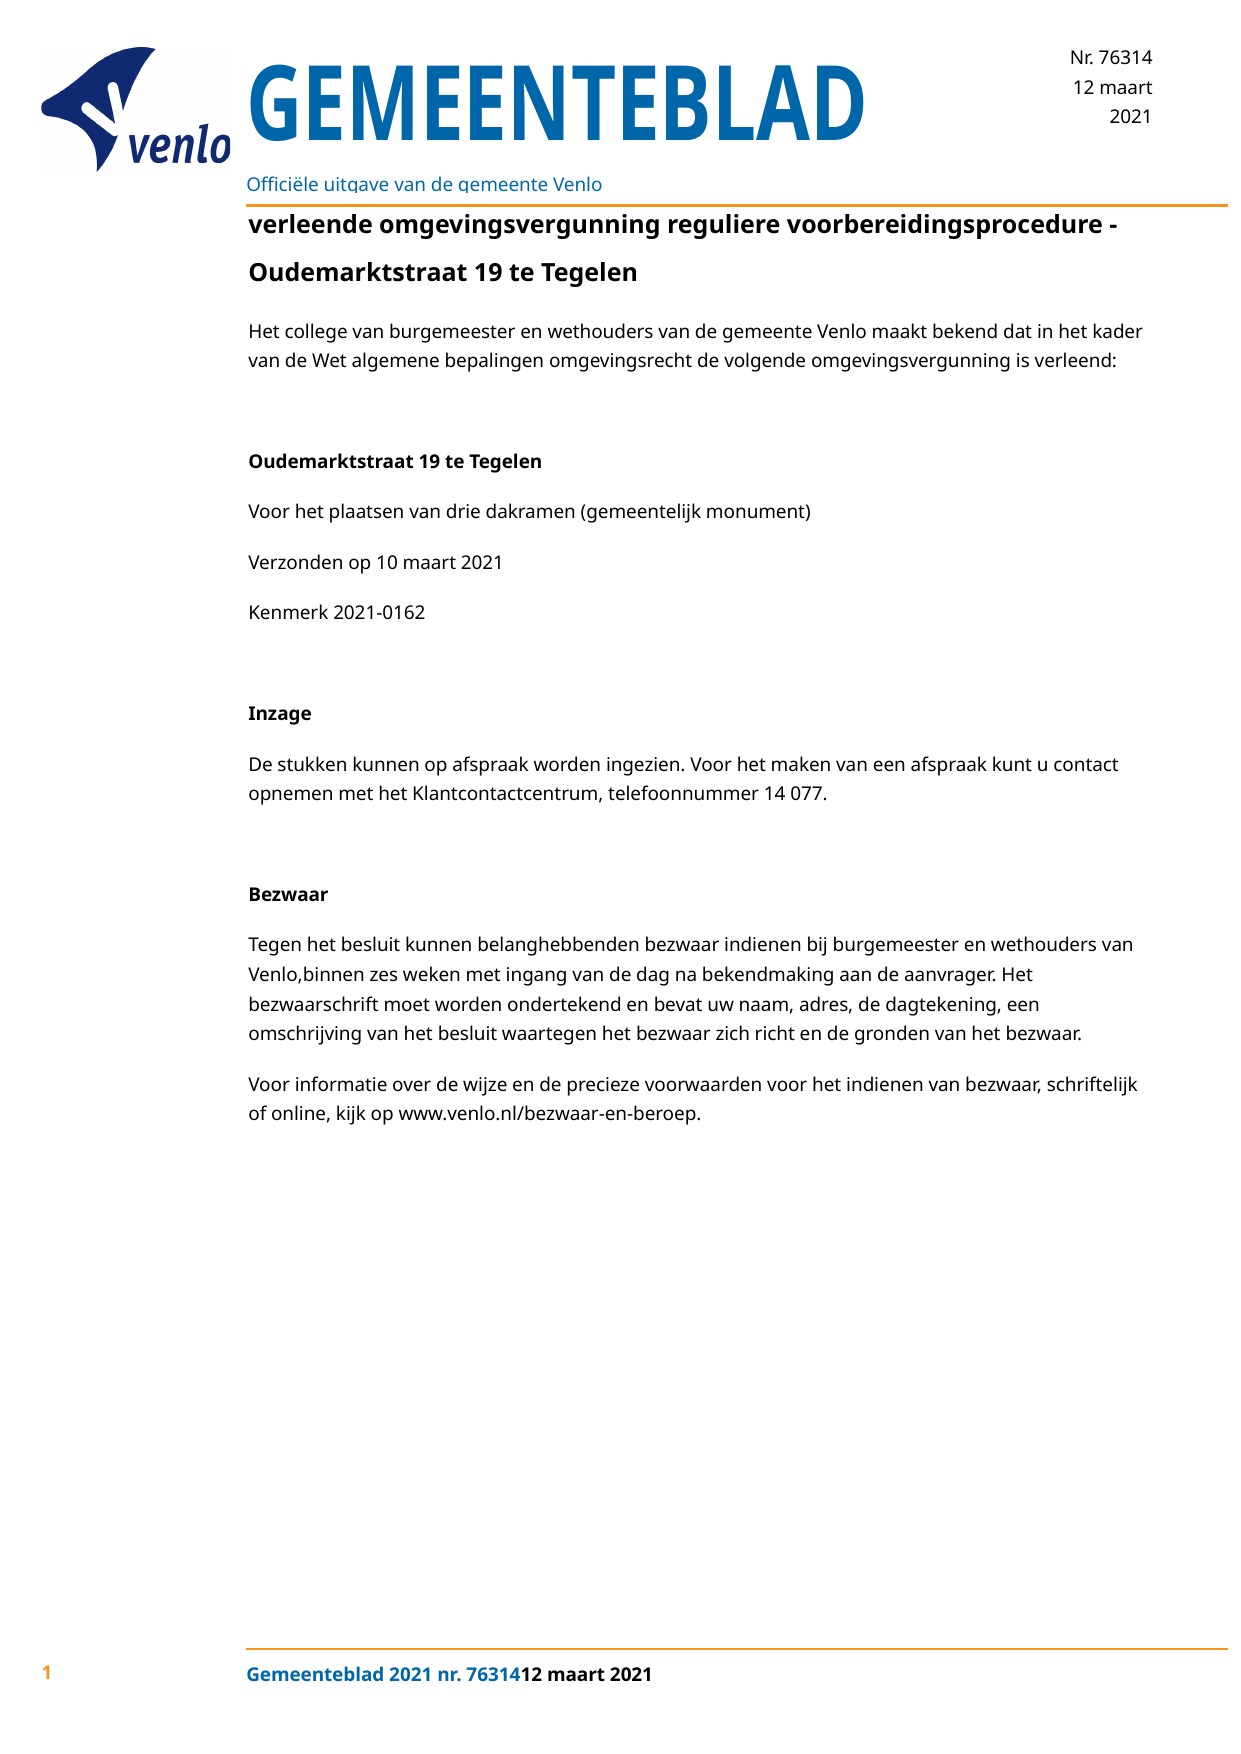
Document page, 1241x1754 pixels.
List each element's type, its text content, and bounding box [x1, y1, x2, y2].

text Kenmerk 2021-0162 [248, 599, 1152, 625]
text De stukken kunnen op afspraak worden ingezien. Voor het maken van een afspraak kunt u contact opnemen met het Klantcontactcentrum, telefoonnummer 14 077. [248, 751, 1152, 806]
text Inzage [248, 700, 1152, 726]
text Oudemarktstraat 19 te Tegelen [248, 448, 1152, 474]
text Het college van burgemeester en wethouders van de gemeente Venlo maakt bekend dat in het kader van de Wet algemene bepalingen omgevingsrecht de volgende omgevingsvergunning is verleend: [248, 318, 1152, 373]
text Tegen het besluit kunnen belanghebbenden bezwaar indienen bij burgemeester en wethouders van Venlo,binnen zes weken met ingang van de dag na bekendmaking aan de aanvrager. Het bezwaarschrift moet worden ondertekend en bevat uw naam, adres, de dagtekening, een omschrijving van het besluit waartegen het bezwaar zich richt en de gronden van het bezwaar. [248, 932, 1152, 1046]
picture [41, 47, 231, 172]
text Bezwaar [248, 881, 1152, 907]
text verleende omgevingsvergunning reguliere voorbereidingsprocedure - Oudemarktstraat 19 te Tegelen [248, 207, 1152, 288]
text Voor het plaatsen van drie dakramen (gemeentelijk monument) [248, 499, 1152, 524]
text Verzonden op 10 maart 2021 [248, 549, 1152, 575]
text Voor informatie over de wijze en de precieze voorwaarden voor het indienen van bezwaar, schriftelijk of online, kijk op www.venlo.nl/bezwaar-en-beroep. [248, 1071, 1152, 1126]
